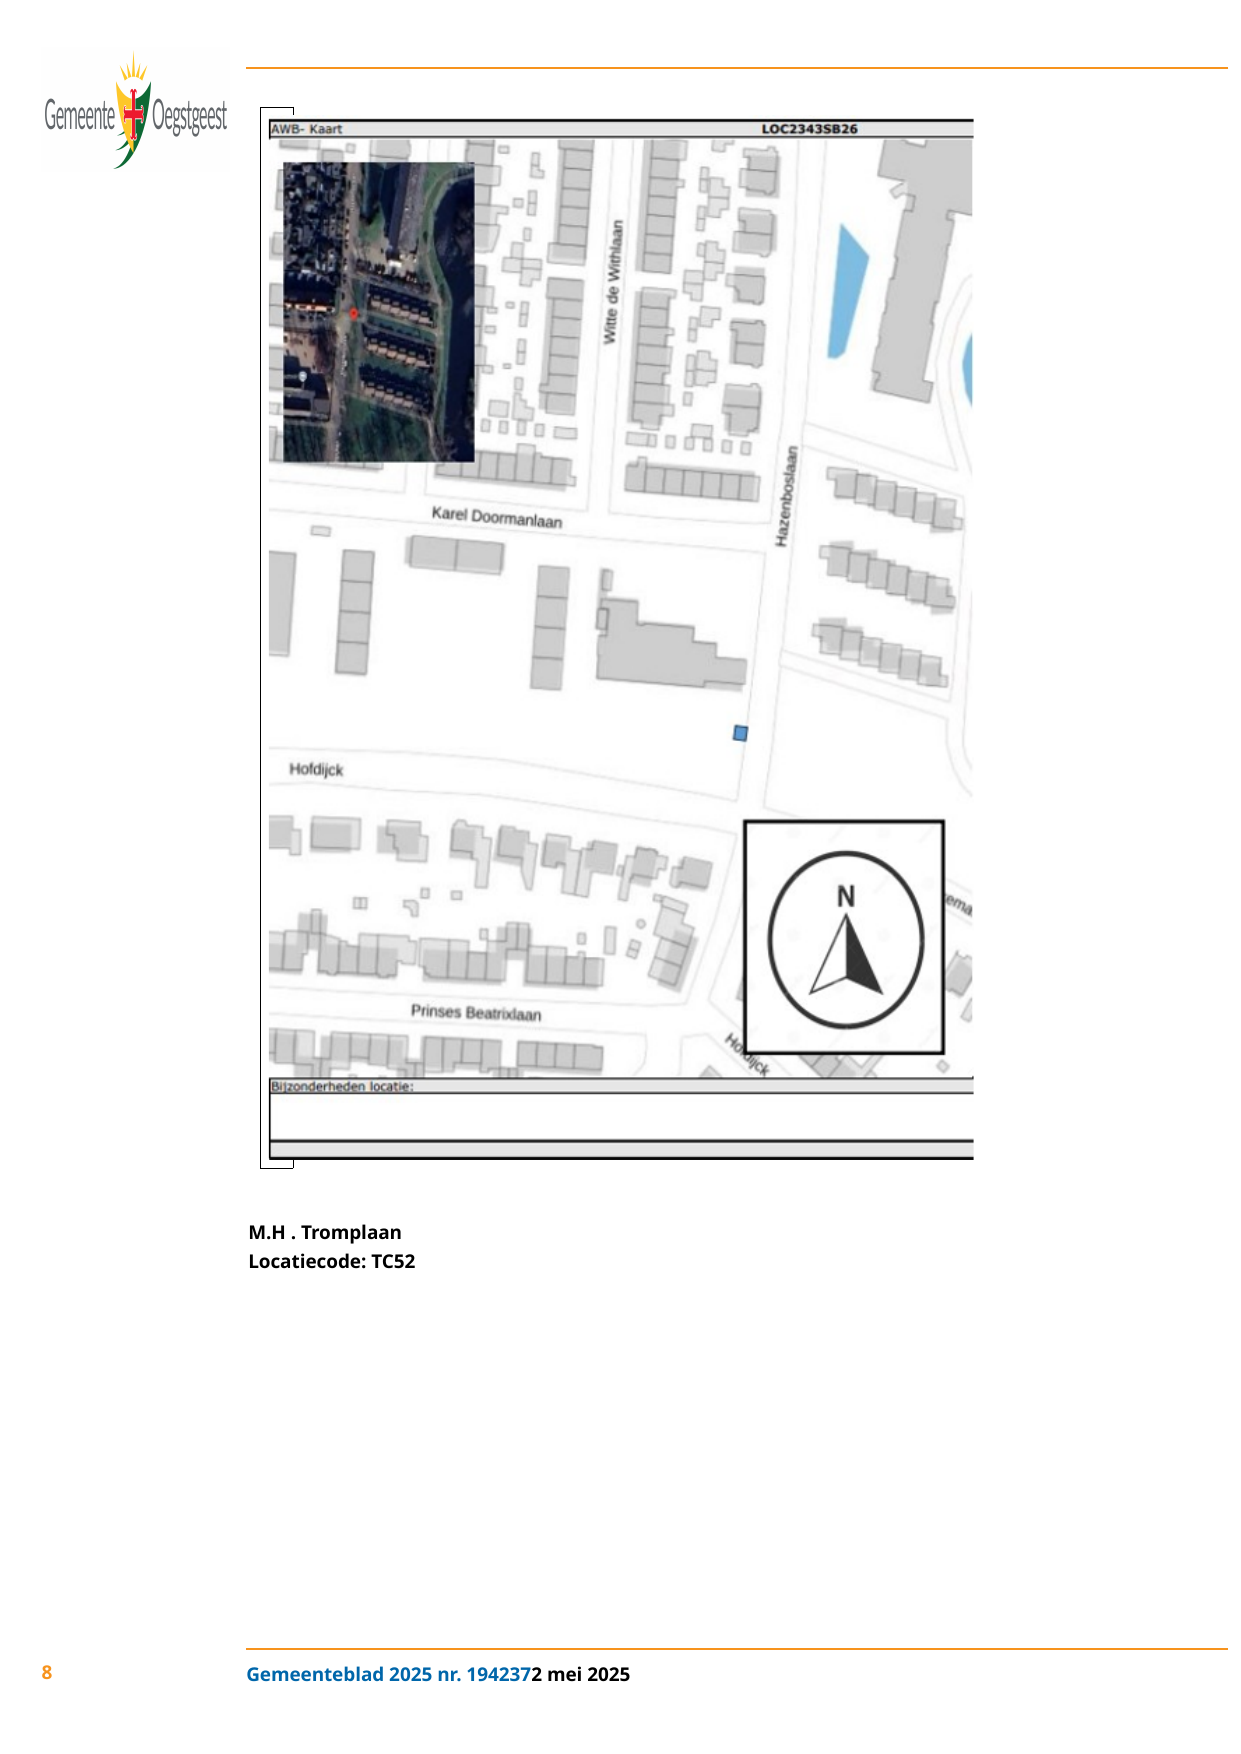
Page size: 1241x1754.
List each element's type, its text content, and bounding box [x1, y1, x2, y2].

text Locatiecode: TC52 [248, 1249, 1152, 1274]
picture [268, 115, 978, 1160]
text M.H . Tromplaan [248, 1219, 1152, 1245]
picture [41, 47, 231, 172]
